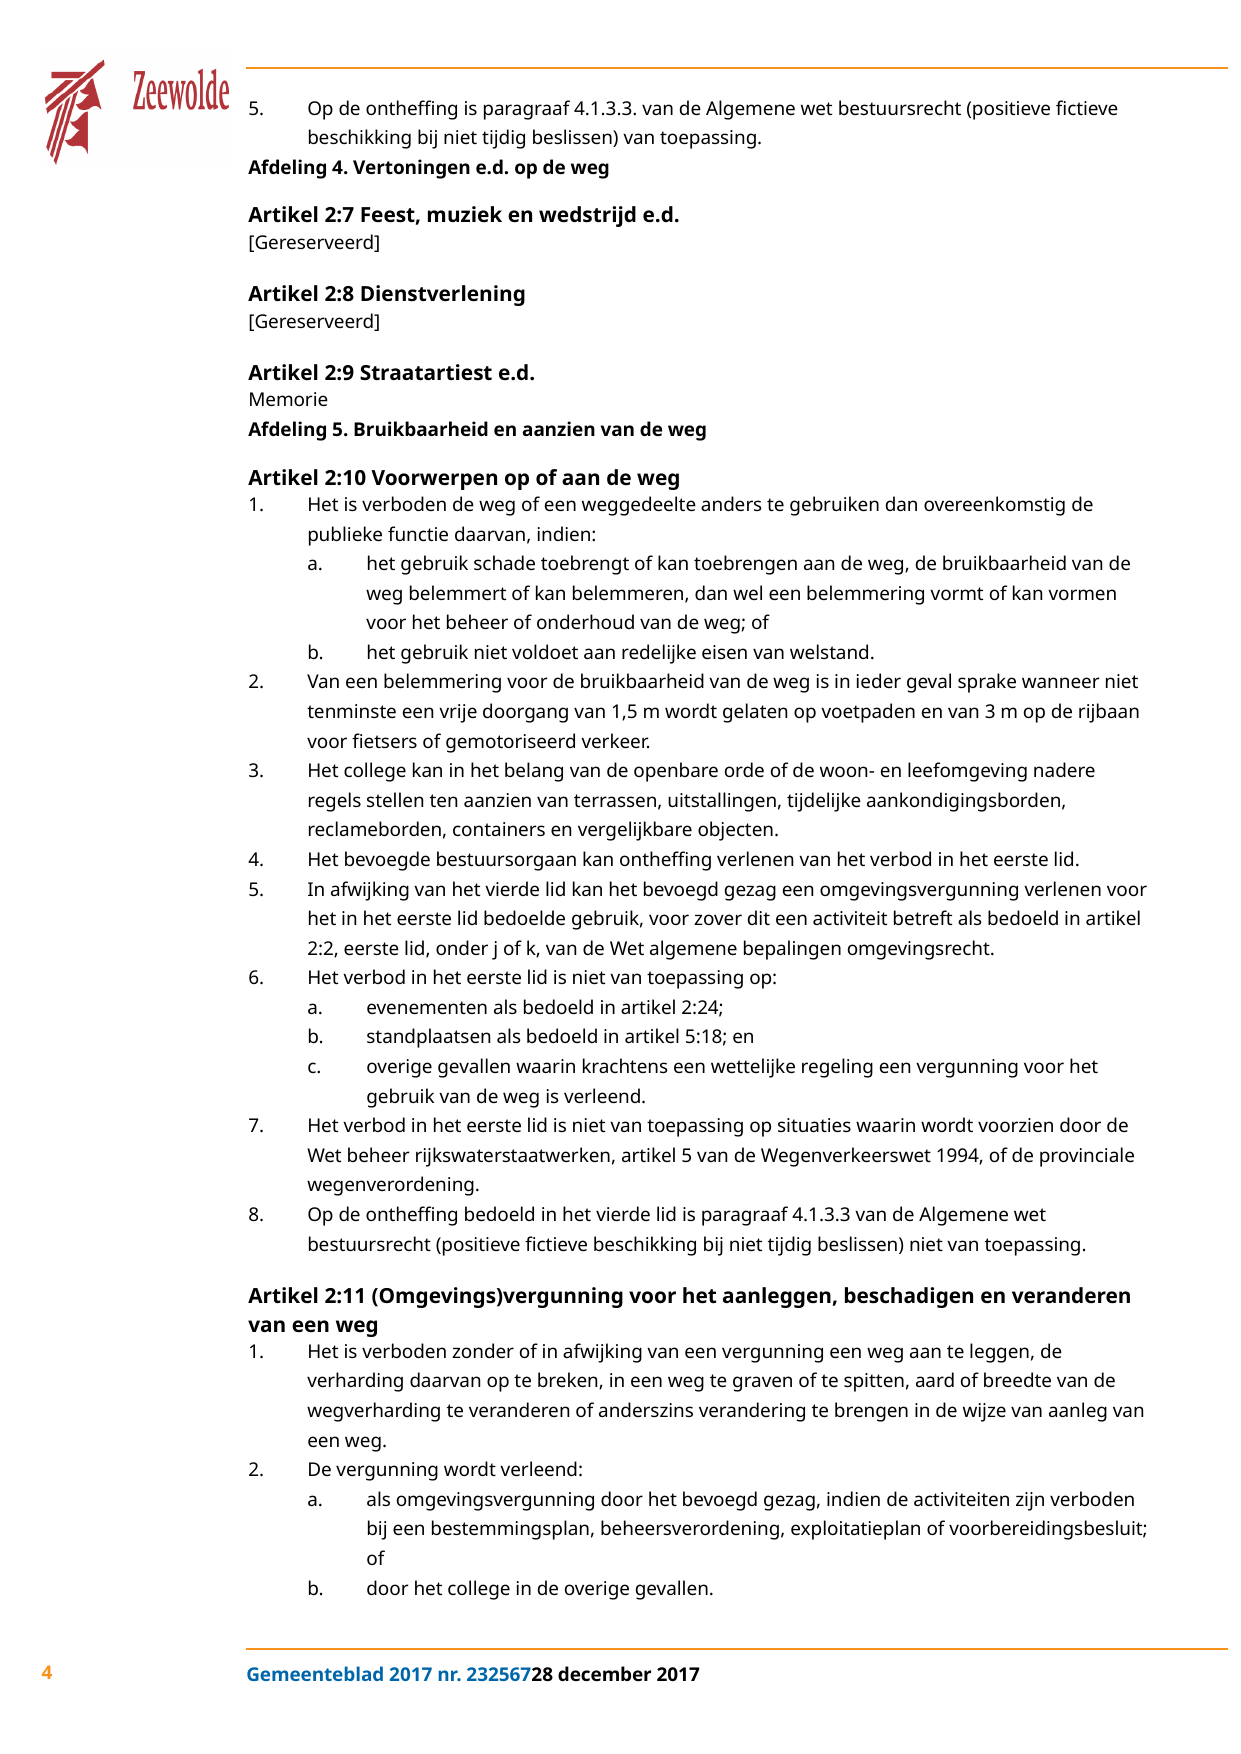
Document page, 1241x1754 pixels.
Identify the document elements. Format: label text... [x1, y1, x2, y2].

list In afwijking van het vierde lid kan het bevoegd gezag een omgevingsvergunning verlenen voor het in het eerste lid bedoelde gebruik, voor zover dit een activiteit betreft als bedoeld in artikel 2:2, eerste lid, onder j of k, van de Wet algemene bepalingen omgevingsrecht. [248, 876, 1152, 961]
list door het college in de overige gevallen. [307, 1575, 1152, 1601]
list als omgevingsvergunning door het bevoegd gezag, indien de activiteiten zijn verboden bij een bestemmingsplan, beheersverordening, exploitatieplan of voorbereidingsbesluit; of [307, 1486, 1152, 1571]
list standplaatsen als bedoeld in artikel 5:18; en [307, 1024, 1152, 1049]
text Artikel 2:10 Voorwerpen op of aan de weg [248, 463, 1152, 491]
text Afdeling 5. Bruikbaarheid en aanzien van de weg [248, 416, 1152, 442]
picture [41, 47, 231, 172]
list Het college kan in het belang van de openbare orde of de woon- en leefomgeving nadere regels stellen ten aanzien van terrassen, uitstallingen, tijdelijke aankondigingsborden, reclameborden, containers en vergelijkbare objecten. [248, 757, 1152, 842]
list het gebruik schade toebrengt of kan toebrengen aan de weg, de bruikbaarheid van de weg belemmert of kan belemmeren, dan wel een belemmering vormt of kan vormen voor het beheer of onderhoud van de weg; of [307, 550, 1152, 635]
text Artikel 2:11 (Omgevings)vergunning voor het aanleggen, beschadigen en veranderen van een weg [248, 1281, 1152, 1338]
list Het is verboden zonder of in afwijking van een vergunning een weg aan te leggen, de verharding daarvan op te breken, in een weg te graven of te spitten, aard of breedte van de wegverharding te veranderen of anderszins verandering te brengen in de wijze van aanleg van een weg. [248, 1338, 1152, 1453]
list het gebruik niet voldoet aan redelijke eisen van welstand. [307, 639, 1152, 665]
text Artikel 2:7 Feest, muziek en wedstrijd e.d. [248, 201, 1152, 229]
list De vergunning wordt verleend: [248, 1456, 1152, 1482]
list Op de ontheffing bedoeld in het vierde lid is paragraaf 4.1.3.3 van de Algemene wet bestuursrecht (positieve fictieve beschikking bij niet tijdig beslissen) niet van toepassing. [248, 1201, 1152, 1257]
list Op de ontheffing is paragraaf 4.1.3.3. van de Algemene wet bestuursrecht (positieve fictieve beschikking bij niet tijdig beslissen) van toepassing. [248, 95, 1152, 150]
list Van een belemmering voor de bruikbaarheid van de weg is in ieder geval sprake wanneer niet tenminste een vrije doorgang van 1,5 m wordt gelaten op voetpaden en van 3 m op de rijbaan voor fietsers of gemotoriseerd verkeer. [248, 669, 1152, 754]
text Afdeling 4. Vertoningen e.d. op de weg [248, 154, 1152, 180]
list Het verbod in het eerste lid is niet van toepassing op: [248, 964, 1152, 990]
text Memorie [248, 387, 1152, 412]
list overige gevallen waarin krachtens een wettelijke regeling een vergunning voor het gebruik van de weg is verleend. [307, 1053, 1152, 1109]
text [Gereserveerd] [248, 229, 1152, 255]
text [Gereserveerd] [248, 308, 1152, 333]
list Het verbod in het eerste lid is niet van toepassing op situaties waarin wordt voorzien door de Wet beheer rijkswaterstaatwerken, artikel 5 van de Wegenverkeerswet 1994, of de provinciale wegenverordening. [248, 1112, 1152, 1197]
text Artikel 2:8 Dienstverlening [248, 279, 1152, 308]
list Het bevoegde bestuursorgaan kan ontheffing verlenen van het verbod in het eerste lid. [248, 846, 1152, 872]
text Artikel 2:9 Straatartiest e.d. [248, 358, 1152, 387]
list evenementen als bedoeld in artikel 2:24; [307, 994, 1152, 1020]
list Het is verboden de weg of een weggedeelte anders te gebruiken dan overeenkomstig de publieke functie daarvan, indien: [248, 491, 1152, 547]
